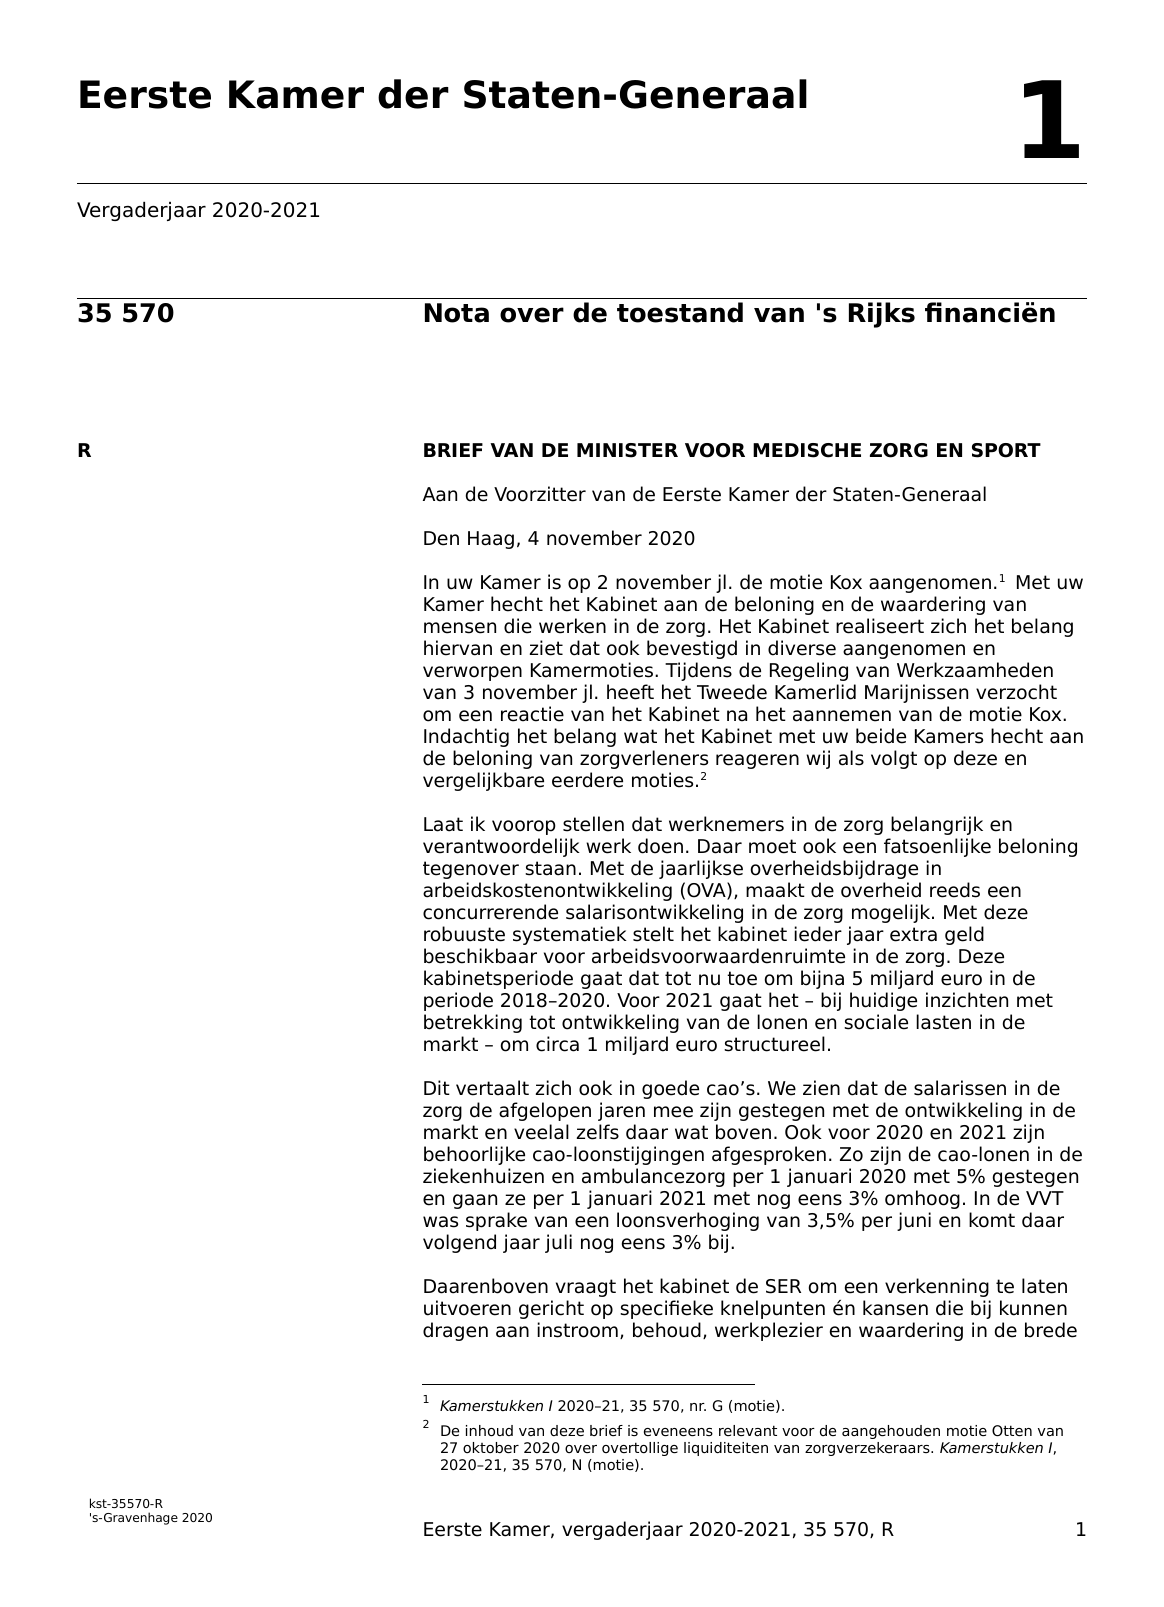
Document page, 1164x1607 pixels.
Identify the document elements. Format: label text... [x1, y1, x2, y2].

table_header Eerste Kamer der Staten-Generaal [77, 59, 886, 183]
table_cell Vergaderjaar 2020-2021 [77, 184, 1087, 298]
subtitle R BRIEF VAN DE MINISTER VOOR MEDISCHE ZORG EN SPORT [77, 440, 1087, 462]
text 's-Gravenhage 2020 [88, 1511, 323, 1525]
text Aan de Voorzitter van de Eerste Kamer der Staten-Generaal [422, 484, 1087, 506]
text De inhoud van deze brief is eveneens relevant voor de aangehouden motie Otten van 27 oktober 2020 over overtollige liquiditeiten van zorgverzekeraars. Kamerstukken I, 2020–21, 35 570, N (motie). [422, 1418, 1087, 1474]
table_header 1 [886, 59, 1087, 183]
text Dit vertaalt zich ook in goede cao’s. We zien dat de salarissen in de zorg de afgelopen jaren mee zijn gestegen met de ontwikkeling in de markt en veelal zelfs daar wat boven. Ook voor 2020 en 2021 zijn behoorlijke cao-loonstijgingen afgesproken. Zo zijn de cao-lonen in de ziekenhuizen en ambulancezorg per 1 januari 2020 met 5% gestegen en gaan ze per 1 januari 2021 met nog eens 3% omhoog. In de VVT was sprake van een loonsverhoging van 3,5% per juni en komt daar volgend jaar juli nog eens 3% bij. [422, 1078, 1087, 1254]
text Daarenboven vraagt het kabinet de SER om een verkenning te laten uitvoeren gericht op specifieke knelpunten én kansen die bij kunnen dragen aan instroom, behoud, werkplezier en waardering in de brede [422, 1276, 1087, 1342]
subtitle 35 570 Nota over de toestand van 's Rijks financiën [77, 299, 1087, 329]
text kst-35570-R [88, 1497, 323, 1511]
text Den Haag, 4 november 2020 [422, 528, 1087, 550]
text Laat ik voorop stellen dat werknemers in de zorg belangrijk en verantwoordelijk werk doen. Daar moet ook een fatsoenlijke beloning tegenover staan. Met de jaarlijkse overheidsbijdrage in arbeidskostenontwikkeling (OVA), maakt de overheid reeds een concurrerende salarisontwikkeling in de zorg mogelijk. Met deze robuuste systematiek stelt het kabinet ieder jaar extra geld beschikbaar voor arbeidsvoorwaardenruimte in de zorg. Deze kabinetsperiode gaat dat tot nu toe om bijna 5 miljard euro in de periode 2018–2020. Voor 2021 gaat het – bij huidige inzichten met betrekking tot ontwikkeling van de lonen en sociale lasten in de markt – om circa 1 miljard euro structureel. [422, 814, 1087, 1056]
text In uw Kamer is op 2 november jl. de motie Kox aangenomen. Met uw Kamer hecht het Kabinet aan de beloning en de waardering van mensen die werken in de zorg. Het Kabinet realiseert zich het belang hiervan en ziet dat ook bevestigd in diverse aangenomen en verworpen Kamermoties. Tijdens de Regeling van Werkzaamheden van 3 november jl. heeft het Tweede Kamerlid Marijnissen verzocht om een reactie van het Kabinet na het aannemen van de motie Kox. Indachtig het belang wat het Kabinet met uw beide Kamers hecht aan de beloning van zorgverleners reageren wij als volgt op deze en vergelijkbare eerdere moties. [422, 572, 1087, 792]
text Kamerstukken I 2020–21, 35 570, nr. G (motie). [422, 1393, 1087, 1416]
